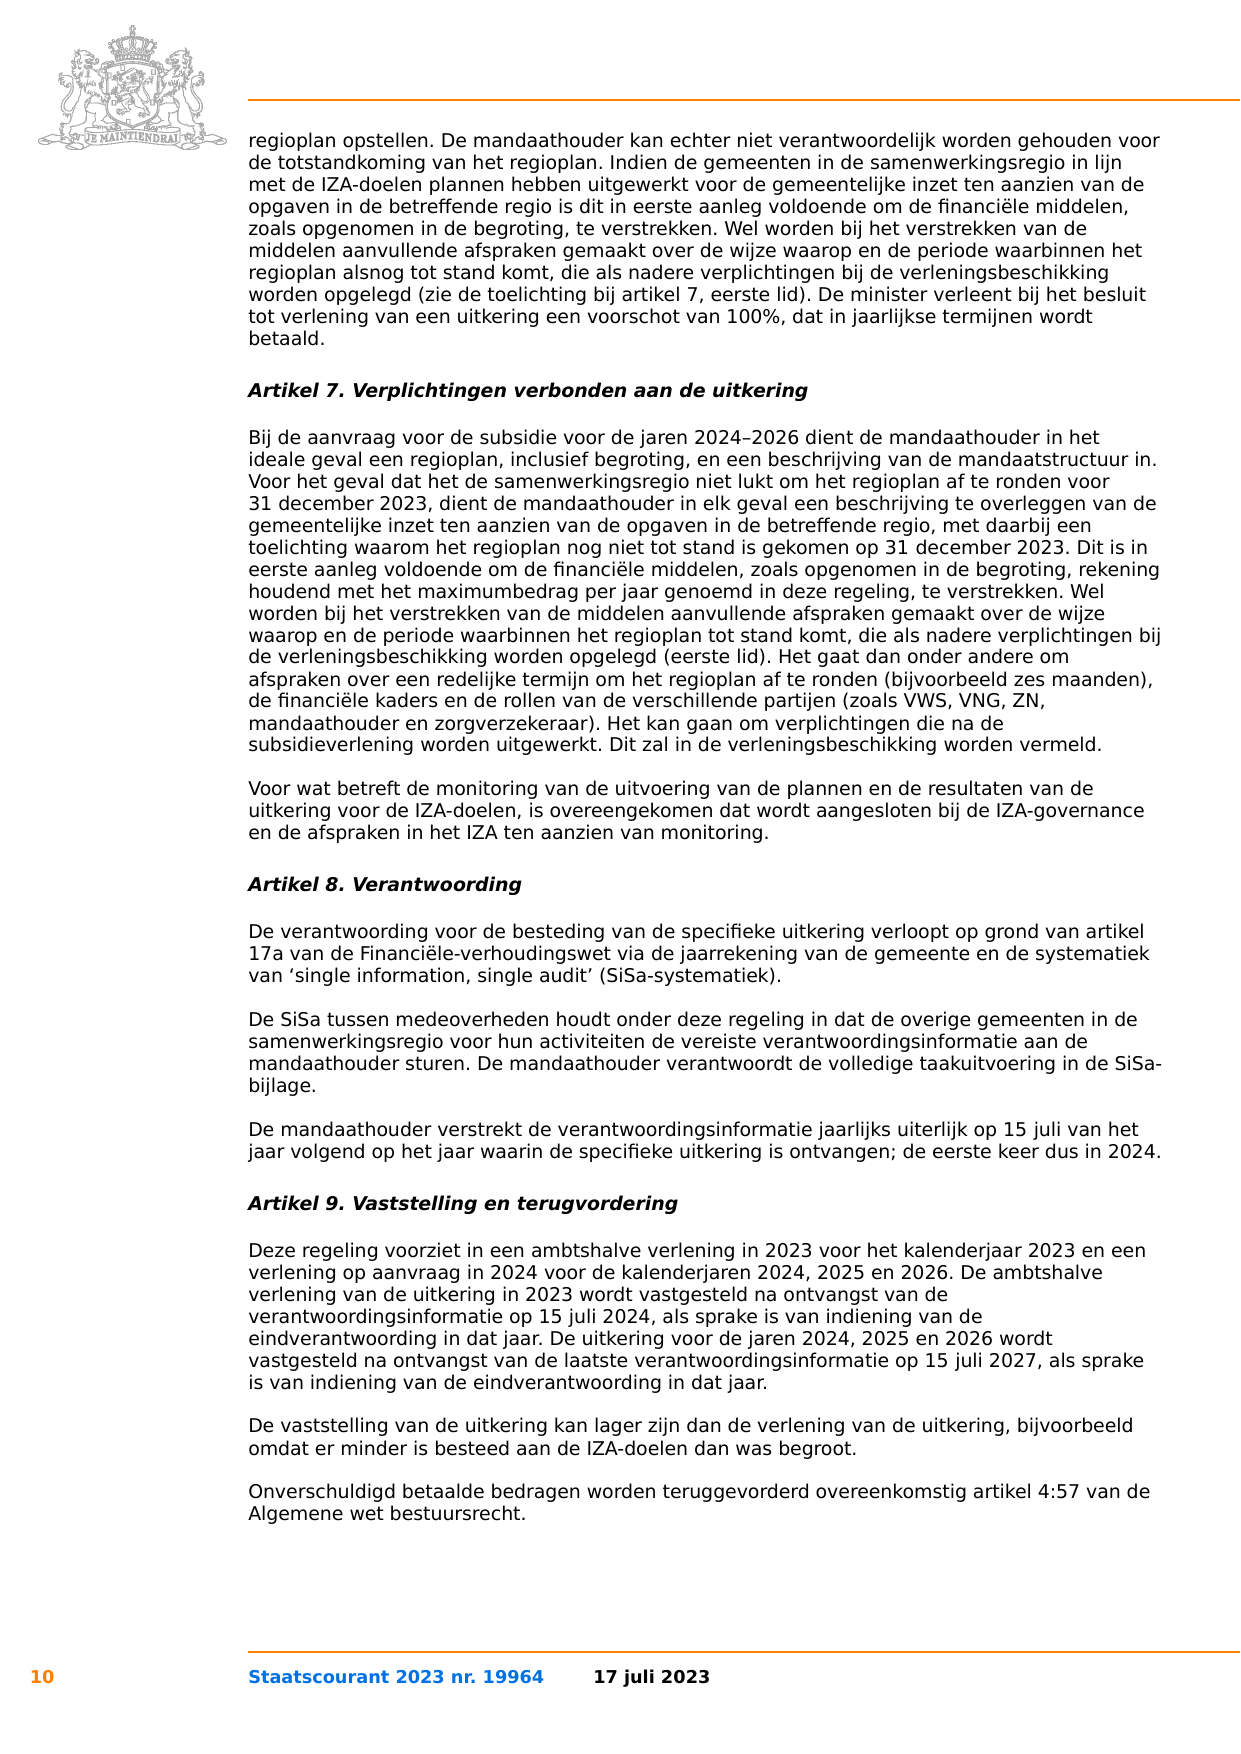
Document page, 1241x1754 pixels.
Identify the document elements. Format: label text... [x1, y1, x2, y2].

text De verantwoording voor de besteding van de specifieke uitkering verloopt op grond van artikel 17a van de Financiële-verhoudingswet via de jaarrekening van de gemeente en de systematiek van ‘single information, single audit’ (SiSa-systematiek). [248, 921, 1163, 987]
subtitle Artikel 7. Verplichtingen verbonden aan de uitkering [248, 380, 1163, 402]
text De SiSa tussen medeoverheden houdt onder deze regeling in dat de overige gemeenten in de samenwerkingsregio voor hun activiteiten de vereiste verantwoordingsinformatie aan de mandaathouder sturen. De mandaathouder verantwoordt de volledige taakuitvoering in de SiSa-bijlage. [248, 1009, 1163, 1097]
text Voor wat betreft de monitoring van de uitvoering van de plannen en de resultaten van de uitkering voor de IZA-doelen, is overeengekomen dat wordt aangesloten bij de IZA-governance en de afspraken in het IZA ten aanzien van monitoring. [248, 778, 1163, 844]
text De vaststelling van de uitkering kan lager zijn dan de verlening van de uitkering, bijvoorbeeld omdat er minder is besteed aan de IZA-doelen dan was begroot. [248, 1415, 1163, 1459]
text Bij de aanvraag voor de subsidie voor de jaren 2024–2026 dient de mandaathouder in het ideale geval een regioplan, inclusief begroting, en een beschrijving van de mandaatstructuur in. Voor het geval dat het de samenwerkingsregio niet lukt om het regioplan af te ronden voor 31 december 2023, dient de mandaathouder in elk geval een beschrijving te overleggen van de gemeentelijke inzet ten aanzien van de opgaven in de betreffende regio, met daarbij een toelichting waarom het regioplan nog niet tot stand is gekomen op 31 december 2023. Dit is in eerste aanleg voldoende om de financiële middelen, zoals opgenomen in de begroting, rekening houdend met het maximumbedrag per jaar genoemd in deze regeling, te verstrekken. Wel worden bij het verstrekken van de middelen aanvullende afspraken gemaakt over de wijze waarop en de periode waarbinnen het regioplan tot stand komt, die als nadere verplichtingen bij de verleningsbeschikking worden opgelegd (eerste lid). Het gaat dan onder andere om afspraken over een redelijke termijn om het regioplan af te ronden (bijvoorbeeld zes maanden), de financiële kaders en de rollen van de verschillende partijen (zoals VWS, VNG, ZN, mandaathouder en zorgverzekeraar). Het kan gaan om verplichtingen die na de subsidieverlening worden uitgewerkt. Dit zal in de verleningsbeschikking worden vermeld. [248, 427, 1163, 756]
text De mandaathouder verstrekt de verantwoordingsinformatie jaarlijks uiterlijk op 15 juli van het jaar volgend op het jaar waarin de specifieke uitkering is ontvangen; de eerste keer dus in 2024. [248, 1119, 1163, 1163]
text Onverschuldigd betaalde bedragen worden teruggevorderd overeenkomstig artikel 4:57 van de Algemene wet bestuursrecht. [248, 1481, 1163, 1525]
text Deze regeling voorziet in een ambtshalve verlening in 2023 voor het kalenderjaar 2023 en een verlening op aanvraag in 2024 voor de kalenderjaren 2024, 2025 en 2026. De ambtshalve verlening van de uitkering in 2023 wordt vastgesteld na ontvangst van de verantwoordingsinformatie op 15 juli 2024, als sprake is van indiening van de eindverantwoording in dat jaar. De uitkering voor de jaren 2024, 2025 en 2026 wordt vastgesteld na ontvangst van de laatste verantwoordingsinformatie op 15 juli 2027, als sprake is van indiening van de eindverantwoording in dat jaar. [248, 1240, 1163, 1393]
picture [38, 25, 227, 150]
subtitle Artikel 9. Vaststelling en terugvordering [248, 1193, 1163, 1215]
subtitle Artikel 8. Verantwoording [248, 874, 1163, 896]
text regioplan opstellen. De mandaathouder kan echter niet verantwoordelijk worden gehouden voor de totstandkoming van het regioplan. Indien de gemeenten in de samenwerkingsregio in lijn met de IZA-doelen plannen hebben uitgewerkt voor de gemeentelijke inzet ten aanzien van de opgaven in de betreffende regio is dit in eerste aanleg voldoende om de financiële middelen, zoals opgenomen in de begroting, te verstrekken. Wel worden bij het verstrekken van de middelen aanvullende afspraken gemaakt over de wijze waarop en de periode waarbinnen het regioplan alsnog tot stand komt, die als nadere verplichtingen bij de verleningsbeschikking worden opgelegd (zie de toelichting bij artikel 7, eerste lid). De minister verleent bij het besluit tot verlening van een uitkering een voorschot van 100%, dat in jaarlijkse termijnen wordt betaald. [248, 130, 1163, 350]
